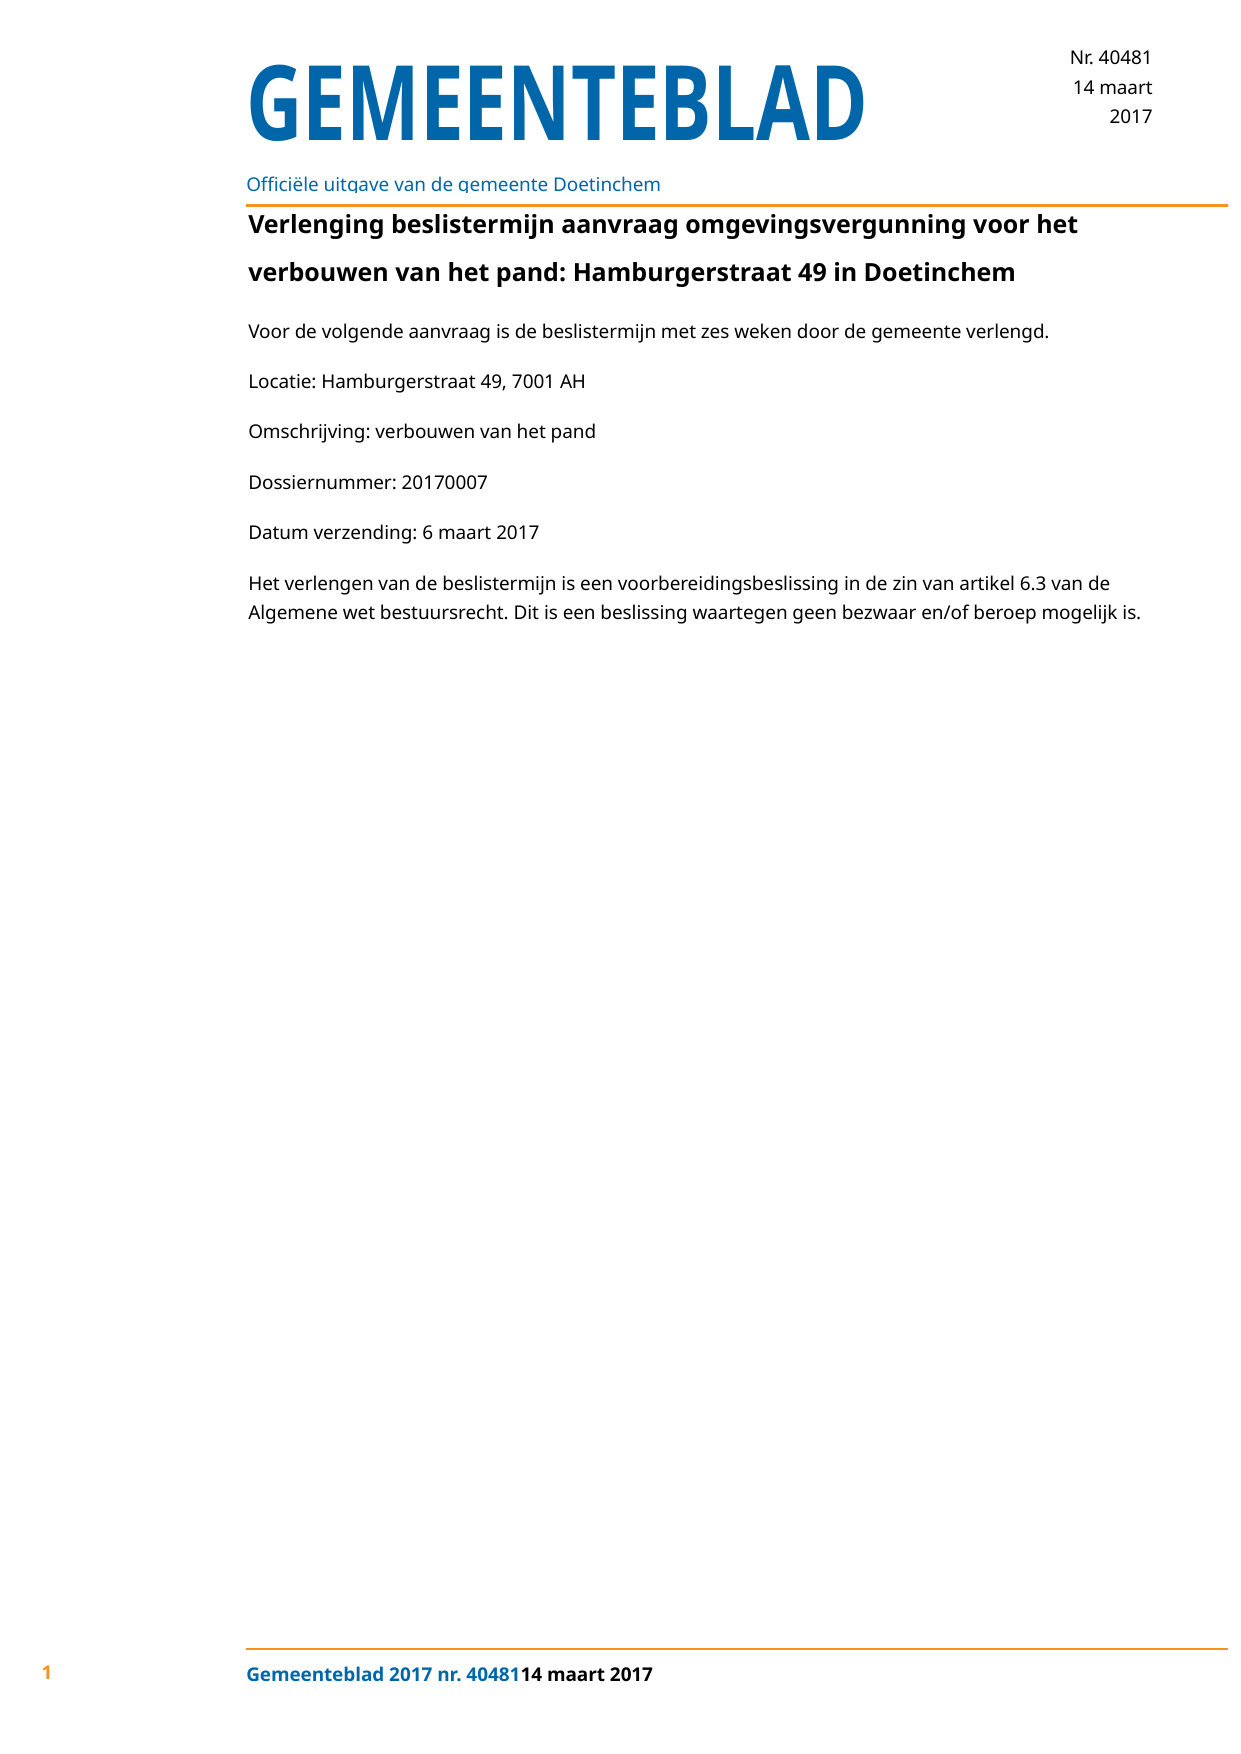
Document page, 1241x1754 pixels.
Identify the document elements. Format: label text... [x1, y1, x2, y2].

text Locatie: Hamburgerstraat 49, 7001 AH [248, 368, 1152, 394]
text Dossiernummer: 20170007 [248, 469, 1152, 495]
text Omschrijving: verbouwen van het pand [248, 419, 1152, 444]
text Verlenging beslistermijn aanvraag omgevingsvergunning voor het verbouwen van het pand: Hamburgerstraat 49 in Doetinchem [248, 207, 1152, 288]
text Voor de volgende aanvraag is de beslistermijn met zes weken door de gemeente verlengd. [248, 318, 1152, 344]
text Het verlengen van de beslistermijn is een voorbereidingsbeslissing in de zin van artikel 6.3 van de Algemene wet bestuursrecht. Dit is een beslissing waartegen geen bezwaar en/of beroep mogelijk is. [248, 570, 1152, 625]
text Datum verzending: 6 maart 2017 [248, 519, 1152, 545]
picture [41, 47, 231, 172]
